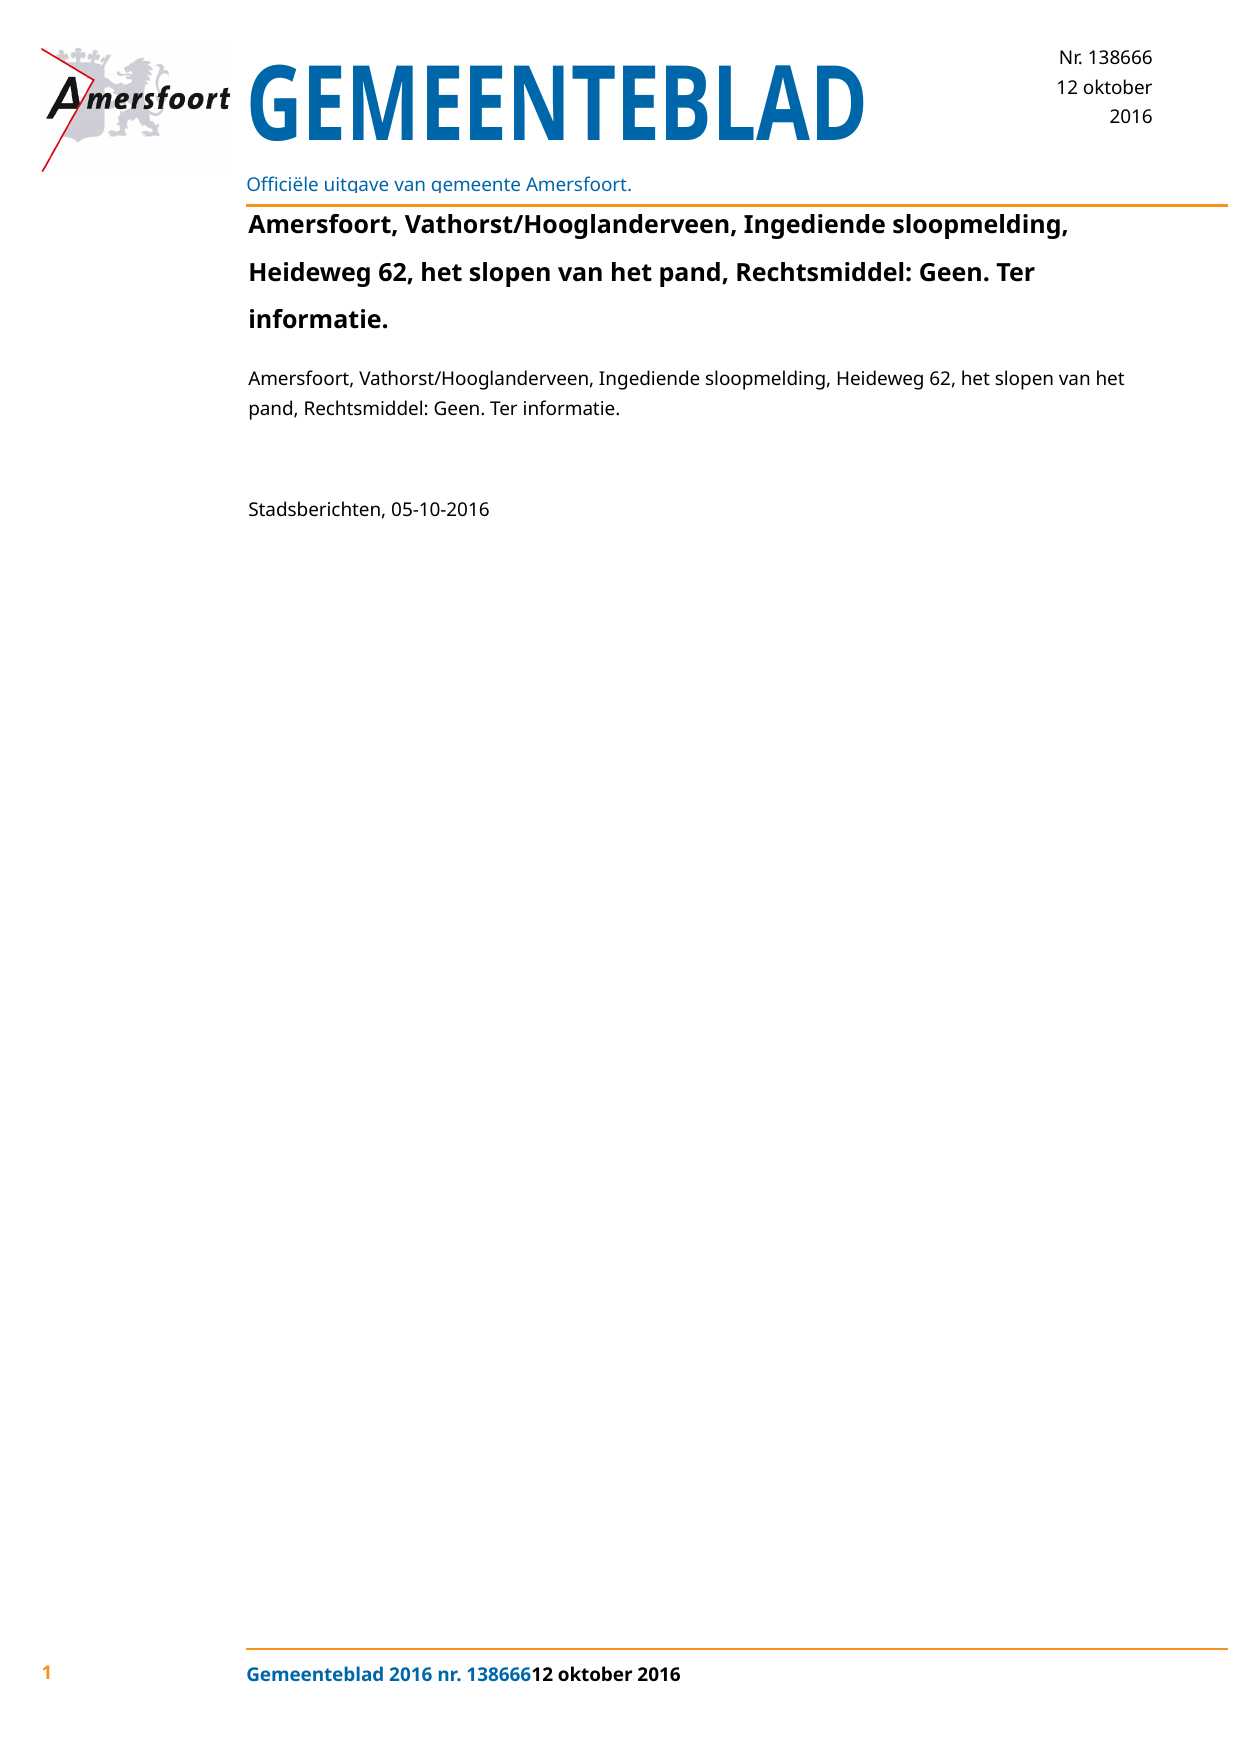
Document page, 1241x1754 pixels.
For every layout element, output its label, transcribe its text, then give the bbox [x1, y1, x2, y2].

text Amersfoort, Vathorst/Hooglanderveen, Ingediende sloopmelding, Heideweg 62, het slopen van het pand, Rechtsmiddel: Geen. Ter informatie. [248, 207, 1152, 336]
text Amersfoort, Vathorst/Hooglanderveen, Ingediende sloopmelding, Heideweg 62, het slopen van het pand, Rechtsmiddel: Geen. Ter informatie. [248, 366, 1152, 421]
text Stadsberichten, 05-10-2016 [248, 496, 1152, 522]
picture [41, 47, 231, 172]
